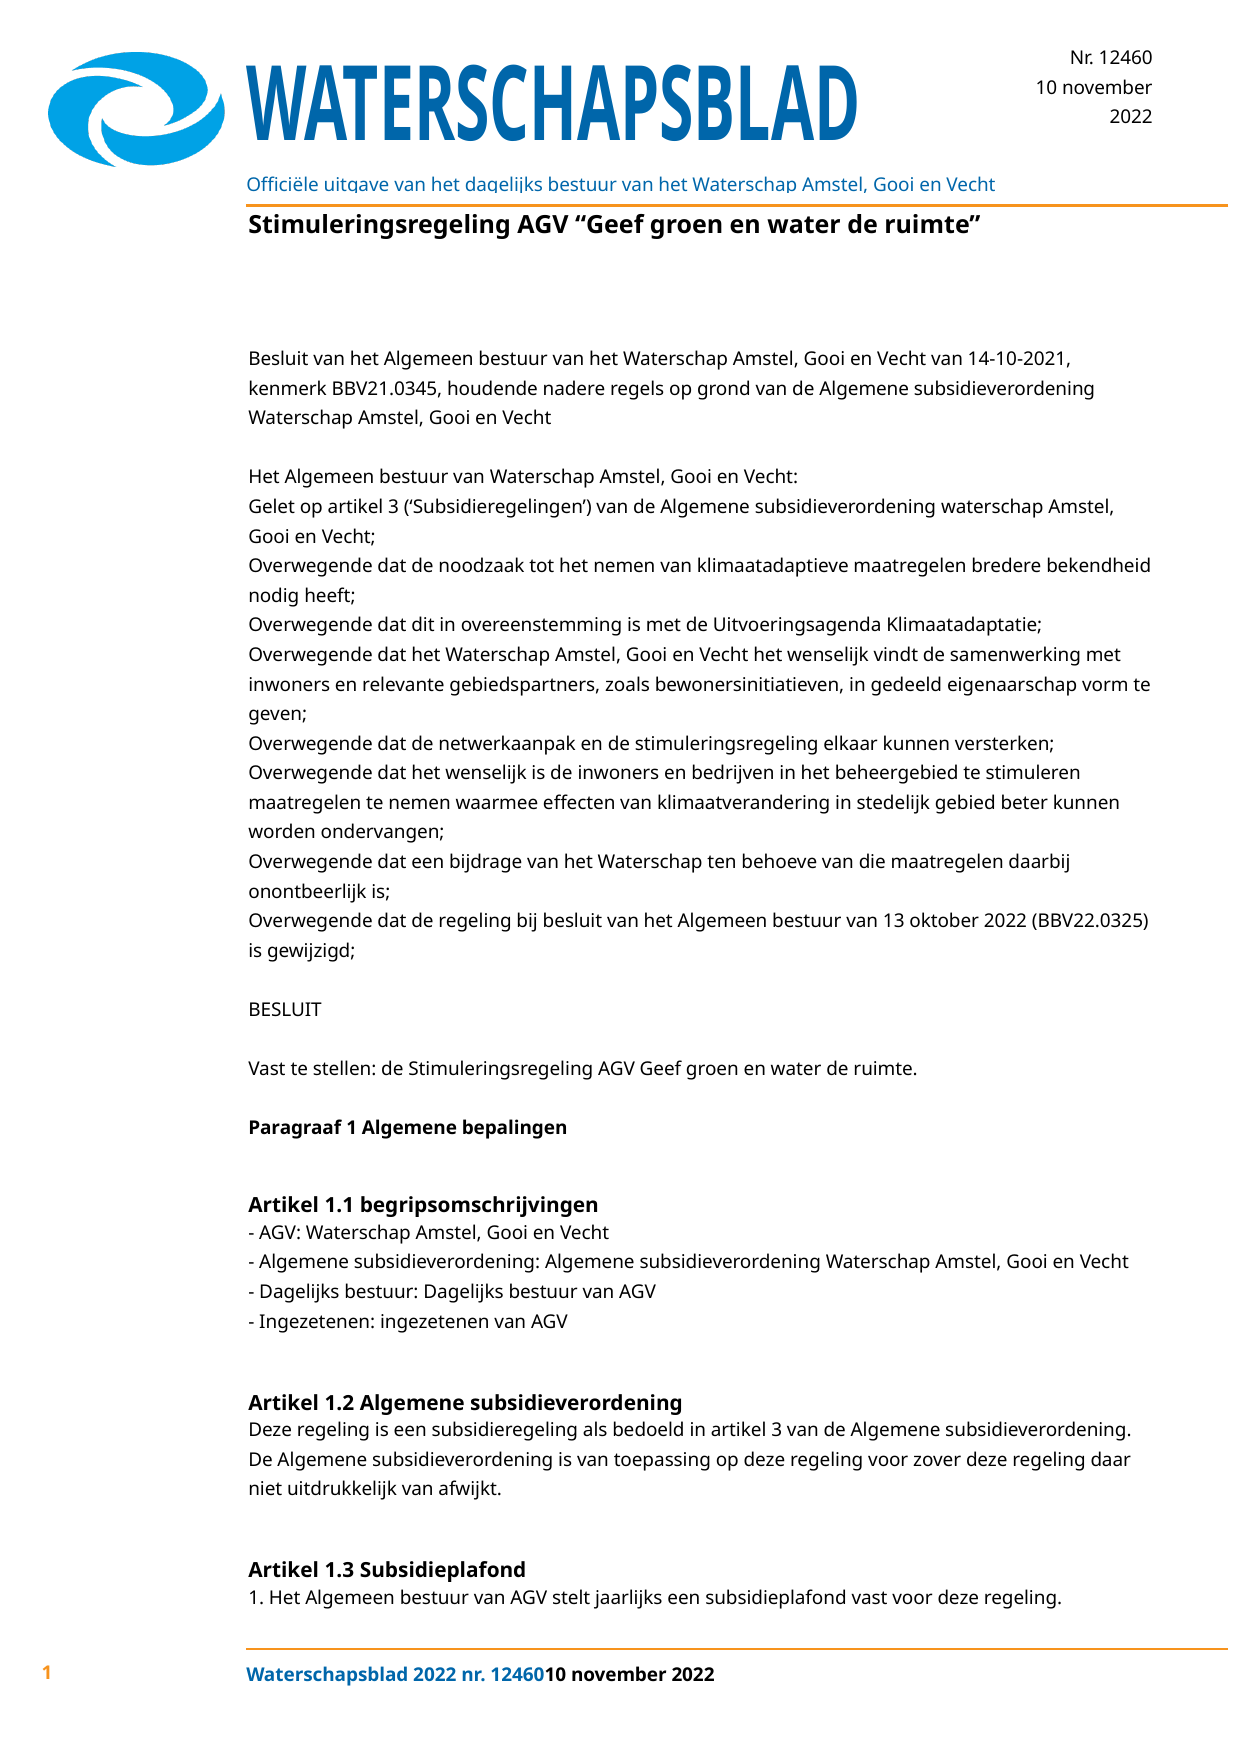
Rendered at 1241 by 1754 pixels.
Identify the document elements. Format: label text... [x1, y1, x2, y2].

text Overwegende dat een bijdrage van het Waterschap ten behoeve van die maatregelen daarbij onontbeerlijk is; [248, 848, 1152, 903]
text BESLUIT [248, 996, 1152, 1022]
text Gelet op artikel 3 (‘Subsidieregelingen’) van de Algemene subsidieverordening waterschap Amstel, Gooi en Vecht; [248, 493, 1152, 548]
text Artikel 1.2 Algemene subsidieverordening [248, 1388, 1152, 1416]
text Overwegende dat de noodzaak tot het nemen van klimaatadaptieve maatregelen bredere bekendheid nodig heeft; [248, 552, 1152, 608]
text Overwegende dat dit in overeenstemming is met de Uitvoeringsagenda Klimaatadaptatie; [248, 612, 1152, 637]
text Overwegende dat het wenselijk is de inwoners en bedrijven in het beheergebied te stimuleren maatregelen te nemen waarmee effecten van klimaatverandering in stedelijk gebied beter kunnen worden ondervangen; [248, 759, 1152, 844]
text - AGV: Waterschap Amstel, Gooi en Vecht [248, 1219, 1152, 1245]
text Vast te stellen: de Stimuleringsregeling AGV Geef groen en water de ruimte. [248, 1055, 1152, 1081]
text Artikel 1.3 Subsidieplafond [248, 1555, 1152, 1584]
text Deze regeling is een subsidieregeling als bedoeld in artikel 3 van de Algemene subsidieverordening. De Algemene subsidieverordening is van toepassing op deze regeling voor zover deze regeling daar niet uitdrukkelijk van afwijkt. [248, 1416, 1152, 1501]
text Besluit van het Algemeen bestuur van het Waterschap Amstel, Gooi en Vecht van 14-10-2021, kenmerk BBV21.0345, houdende nadere regels op grond van de Algemene subsidieverordening Waterschap Amstel, Gooi en Vecht [248, 345, 1152, 430]
text 1. Het Algemeen bestuur van AGV stelt jaarlijks een subsidieplafond vast voor deze regeling. [248, 1584, 1152, 1609]
text Overwegende dat de regeling bij besluit van het Algemeen bestuur van 13 oktober 2022 (BBV22.0325) is gewijzigd; [248, 907, 1152, 963]
text Stimuleringsregeling AGV “Geef groen en water de ruimte” [248, 207, 1152, 241]
text Artikel 1.1 begripsomschrijvingen [248, 1191, 1152, 1219]
text Paragraaf 1 Algemene bepalingen [248, 1114, 1152, 1140]
text - Ingezetenen: ingezetenen van AGV [248, 1308, 1152, 1333]
picture [41, 47, 231, 172]
text Overwegende dat het Waterschap Amstel, Gooi en Vecht het wenselijk vindt de samenwerking met inwoners en relevante gebiedspartners, zoals bewonersinitiatieven, in gedeeld eigenaarschap vorm te geven; [248, 641, 1152, 726]
text Het Algemeen bestuur van Waterschap Amstel, Gooi en Vecht: [248, 464, 1152, 489]
text - Dagelijks bestuur: Dagelijks bestuur van AGV [248, 1278, 1152, 1304]
text Overwegende dat de netwerkaanpak en de stimuleringsregeling elkaar kunnen versterken; [248, 730, 1152, 756]
text - Algemene subsidieverordening: Algemene subsidieverordening Waterschap Amstel, Gooi en Vecht [248, 1249, 1152, 1274]
